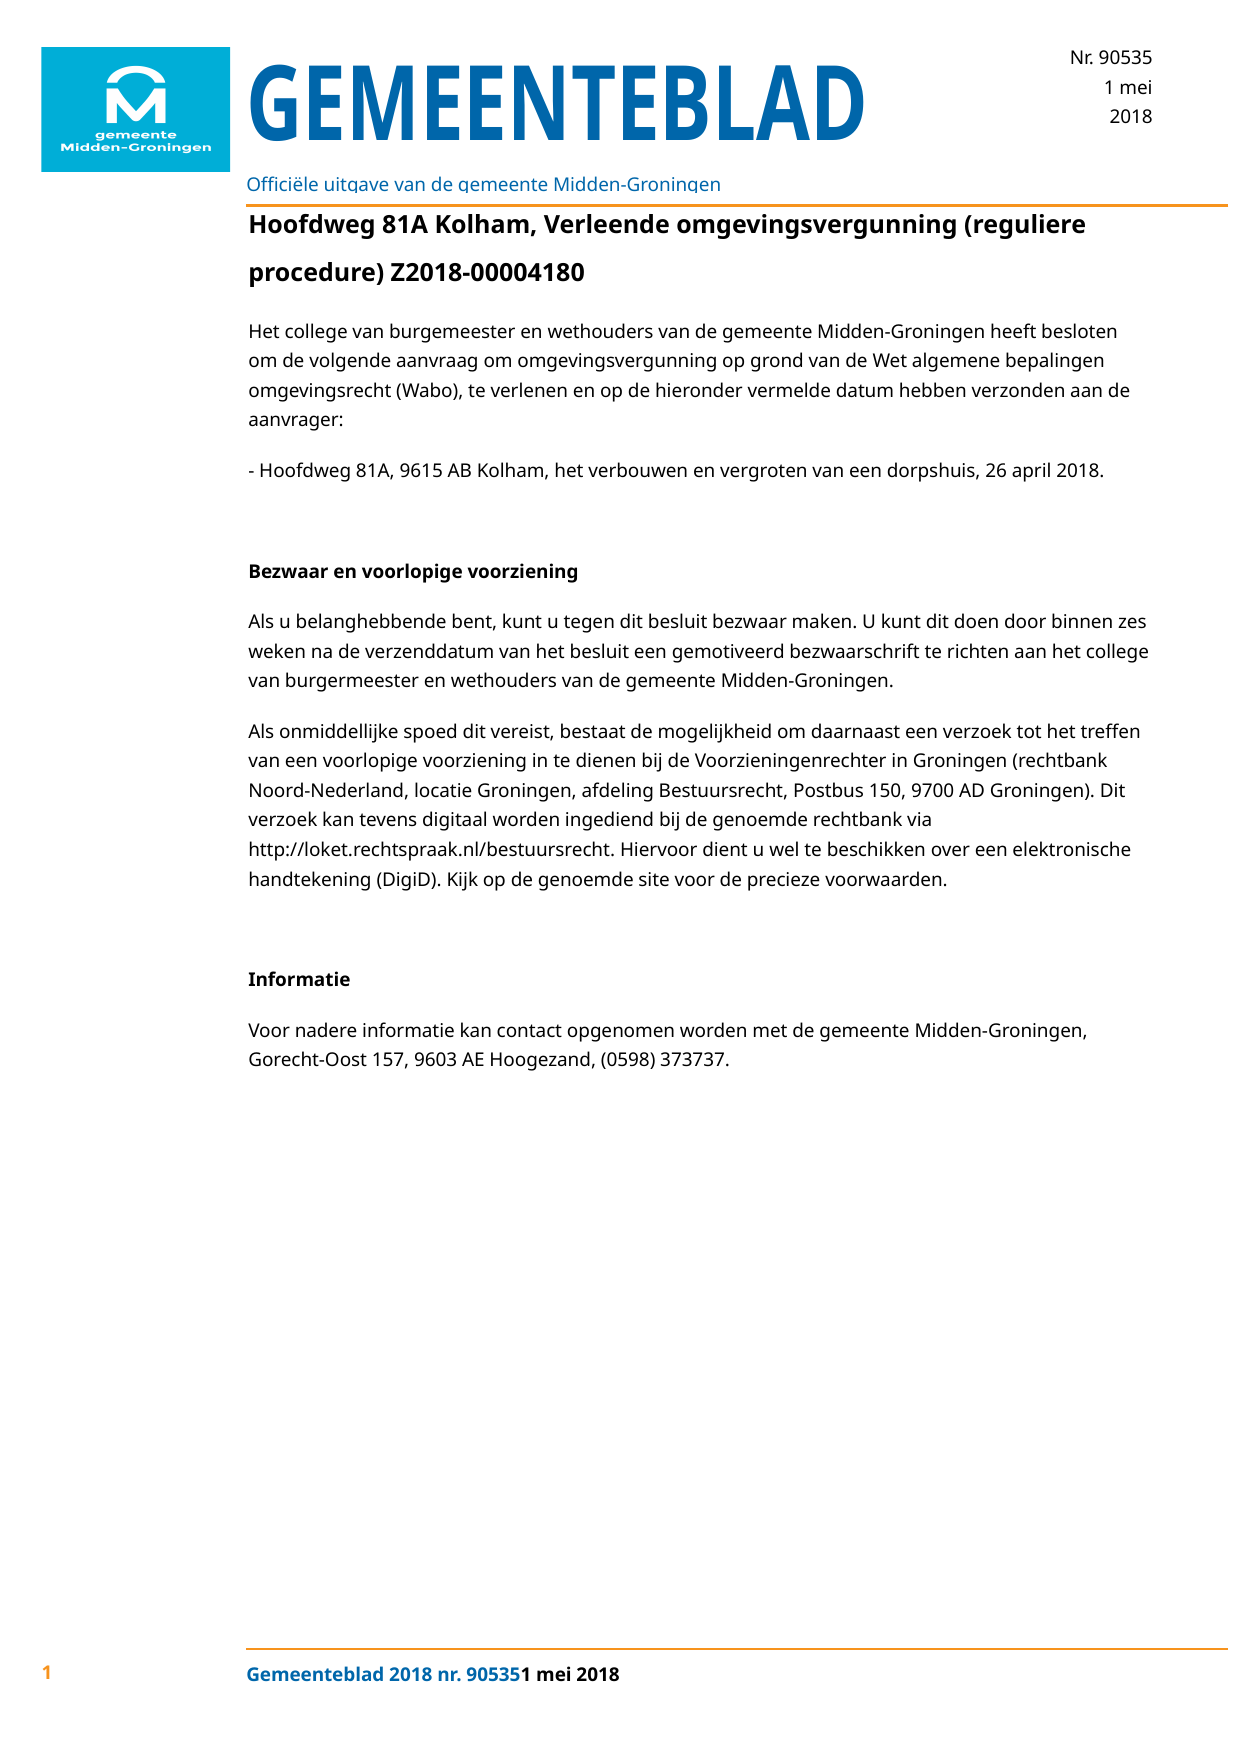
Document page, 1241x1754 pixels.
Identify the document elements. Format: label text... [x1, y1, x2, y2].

text Bezwaar en voorlopige voorziening [248, 558, 1152, 584]
picture [108, 66, 164, 82]
text - Hoofdweg 81A, 9615 AB Kolham, het verbouwen en vergroten van een dorpshuis, 26 april 2018. [248, 457, 1152, 483]
text Als u belanghebbende bent, kunt u tegen dit besluit bezwaar maken. U kunt dit doen door binnen zes weken na de verzenddatum van het besluit een gemotiveerd bezwaarschrift te richten aan het college van burgermeester en wethouders van de gemeente Midden-Groningen. [248, 608, 1152, 693]
text Het college van burgemeester en wethouders van de gemeente Midden-Groningen heeft besloten om de volgende aanvraag om omgevingsvergunning op grond van de Wet algemene bepalingen omgevingsrecht (Wabo), te verlenen en op de hieronder vermelde datum hebben verzonden aan de aanvrager: [248, 318, 1152, 432]
text Hoofdweg 81A Kolham, Verleende omgevingsvergunning (reguliere procedure) Z2018-00004180 [248, 207, 1152, 288]
picture [107, 89, 165, 122]
text Informatie [248, 967, 1152, 992]
text Voor nadere informatie kan contact opgenomen worden met de gemeente Midden-Groningen, Gorecht-Oost 157, 9603 AE Hoogezand, (0598) 373737. [248, 1017, 1152, 1072]
picture [184, 146, 190, 153]
text Als onmiddellijke spoed dit vereist, bestaat de mogelijkheid om daarnaast een verzoek tot het treffen van een voorlopige voorziening in te dienen bij de Voorzieningenrechter in Groningen (rechtbank Noord-Nederland, locatie Groningen, afdeling Bestuursrecht, Postbus 150, 9700 AD Groningen). Dit verzoek kan tevens digitaal worden ingediend bij de genoemde rechtbank via http://loket.rechtspraak.nl/bestuursrecht. Hiervoor dient u wel te beschikken over een elektronische handtekening (DigiD). Kijk op de genoemde site voor de precieze voorwaarden. [248, 718, 1152, 892]
